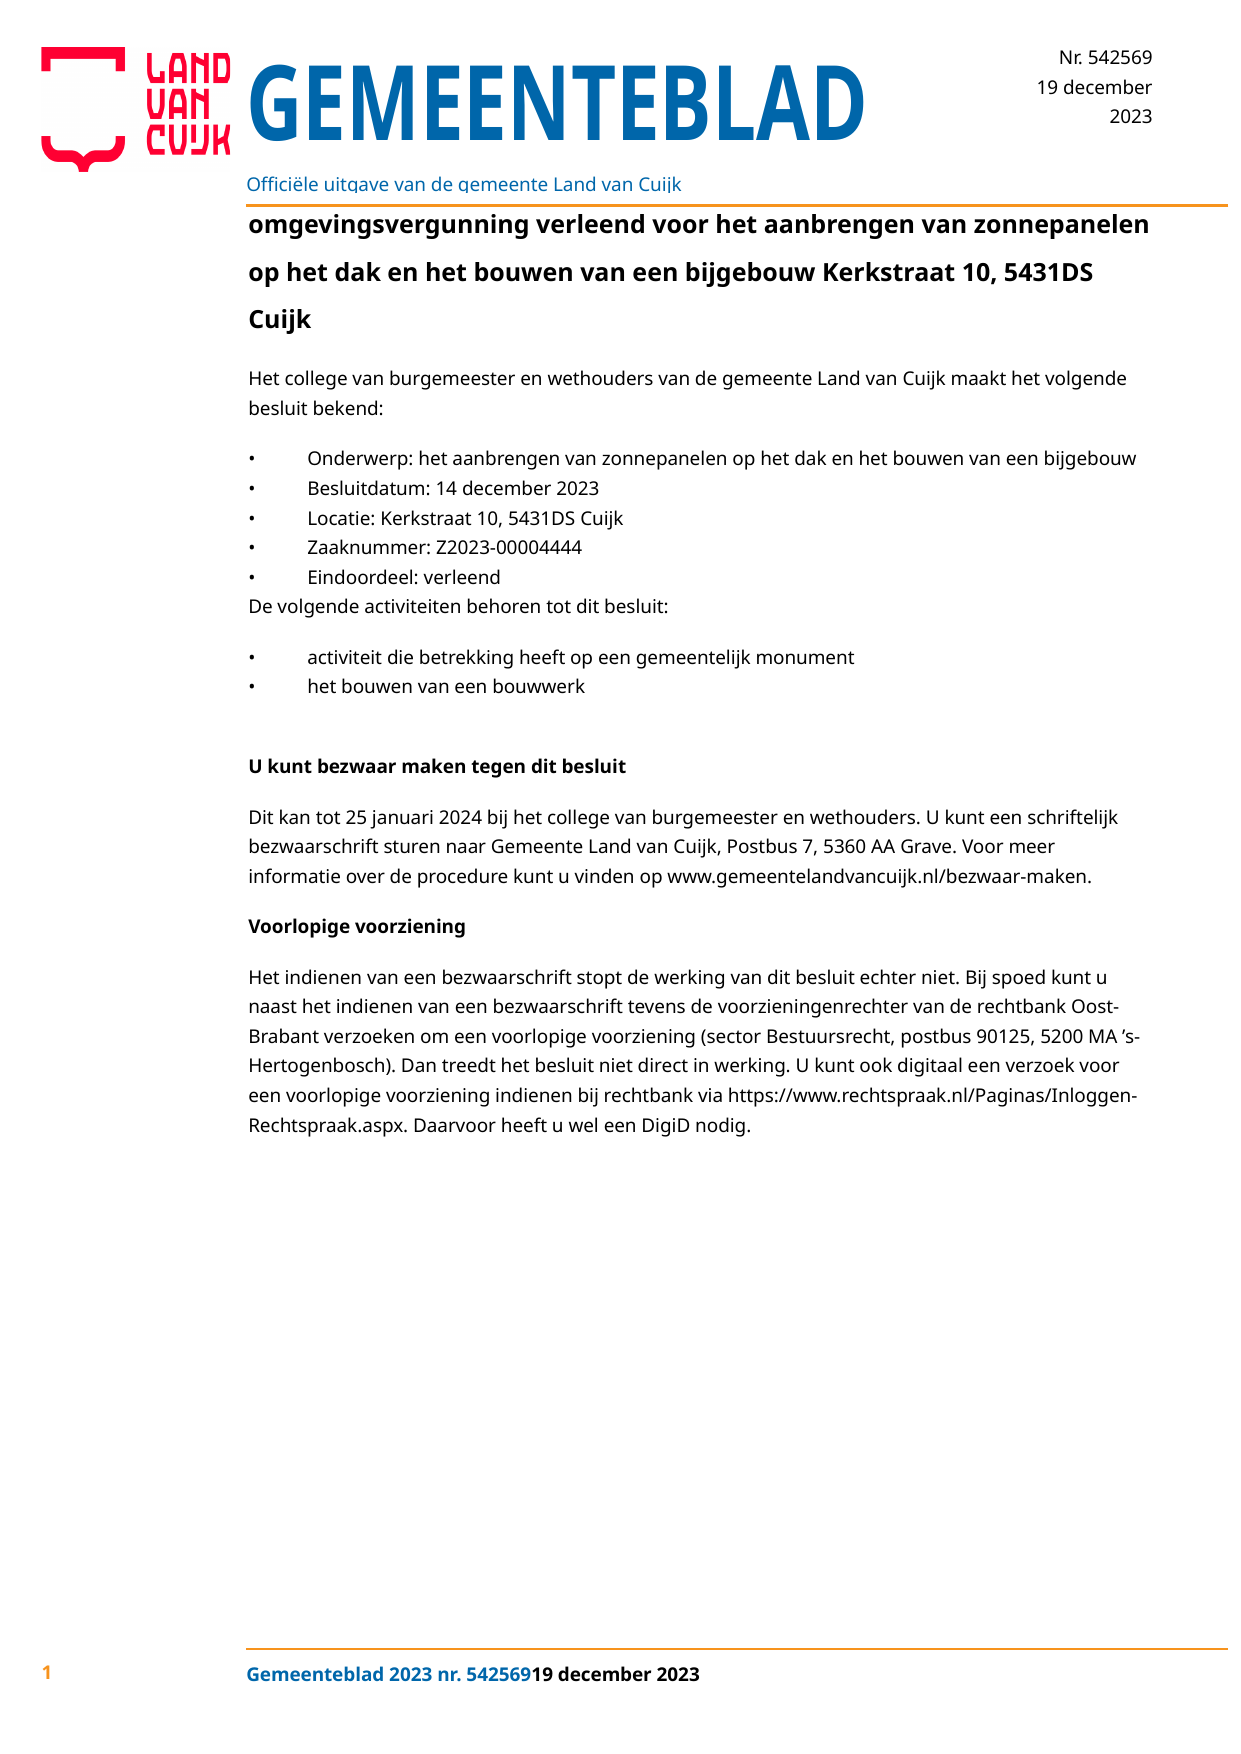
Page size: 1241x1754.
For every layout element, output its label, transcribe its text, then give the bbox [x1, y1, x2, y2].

list Eindoordeel: verleend [248, 564, 1152, 589]
text Het college van burgemeester en wethouders van de gemeente Land van Cuijk maakt het volgende besluit bekend: [248, 366, 1152, 421]
list Besluitdatum: 14 december 2023 [248, 475, 1152, 501]
list Onderwerp: het aanbrengen van zonnepanelen op het dak en het bouwen van een bijgebouw [248, 446, 1152, 471]
list Zaaknummer: Z2023-00004444 [248, 534, 1152, 560]
text Het indienen van een bezwaarschrift stopt de werking van dit besluit echter niet. Bij spoed kunt u naast het indienen van een bezwaarschrift tevens de voorzieningenrechter van de rechtbank Oost-Brabant verzoeken om een voorlopige voorziening (sector Bestuursrecht, postbus 90125, 5200 MA ’s-Hertogenbosch). Dan treedt het besluit niet direct in werking. U kunt ook digitaal een verzoek voor een voorlopige voorziening indienen bij rechtbank via https://www.rechtspraak.nl/Paginas/Inloggen-Rechtspraak.aspx. Daarvoor heeft u wel een DigiD nodig. [248, 964, 1152, 1137]
list Locatie: Kerkstraat 10, 5431DS Cuijk [248, 505, 1152, 530]
text omgevingsvergunning verleend voor het aanbrengen van zonnepanelen op het dak en het bouwen van een bijgebouw Kerkstraat 10, 5431DS Cuijk [248, 207, 1152, 336]
text Dit kan tot 25 januari 2024 bij het college van burgemeester en wethouders. U kunt een schriftelijk bezwaarschrift sturen naar Gemeente Land van Cuijk, Postbus 7, 5360 AA Grave. Voor meer informatie over de procedure kunt u vinden op www.gemeentelandvancuijk.nl/bezwaar-maken. [248, 804, 1152, 889]
list het bouwen van een bouwwerk [248, 673, 1152, 699]
list activiteit die betrekking heeft op een gemeentelijk monument [248, 644, 1152, 669]
text Voorlopige voorziening [248, 913, 1152, 939]
text De volgende activiteiten behoren tot dit besluit: [248, 593, 1152, 619]
text U kunt bezwaar maken tegen dit besluit [248, 753, 1152, 779]
picture [41, 47, 231, 172]
